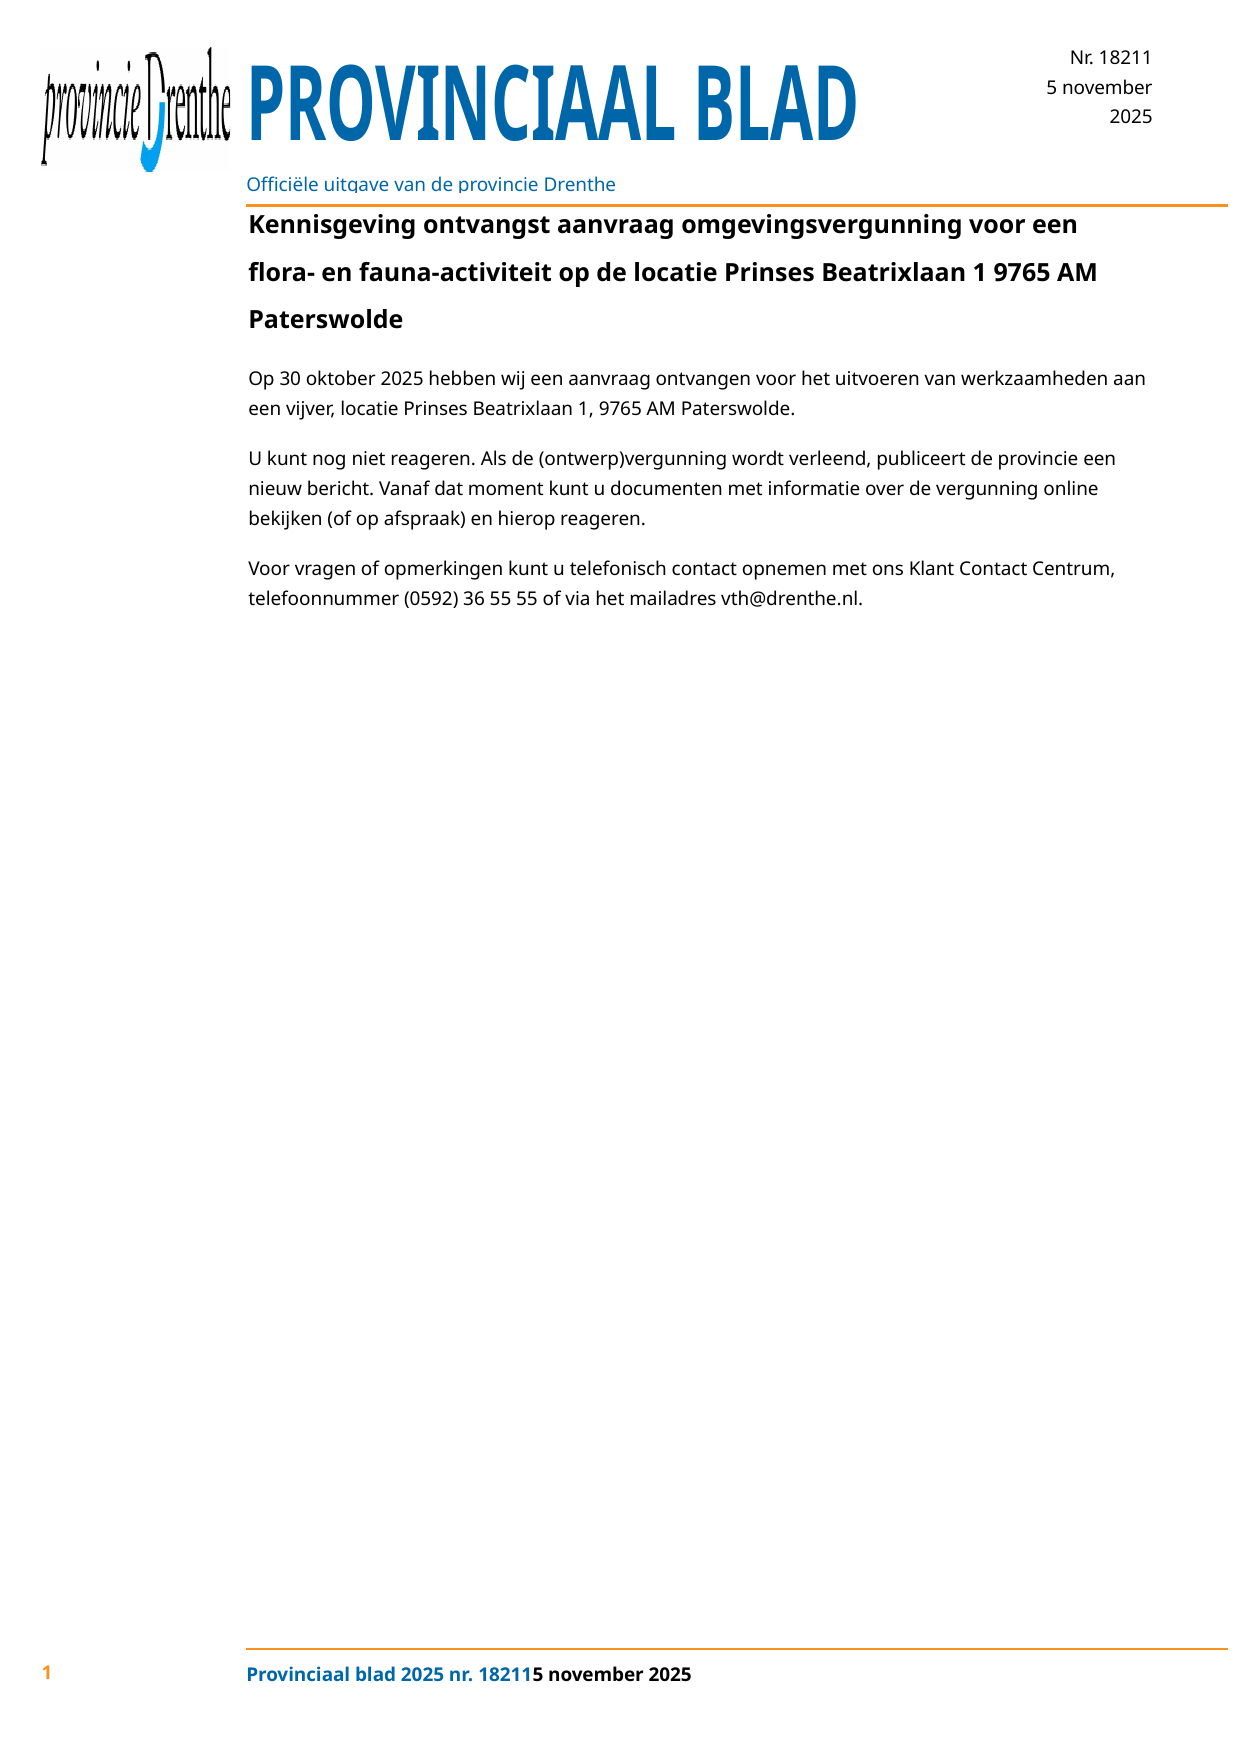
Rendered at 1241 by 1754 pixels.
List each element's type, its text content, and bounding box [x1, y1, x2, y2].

text Kennisgeving ontvangst aanvraag omgevingsvergunning voor een flora- en fauna-activiteit op de locatie Prinses Beatrixlaan 1 9765 AM Paterswolde [248, 207, 1152, 336]
text Voor vragen of opmerkingen kunt u telefonisch contact opnemen met ons Klant Contact Centrum, telefoonnummer (0592) 36 55 55 of via het mailadres vth@drenthe.nl. [248, 555, 1152, 610]
picture [41, 47, 231, 172]
text Op 30 oktober 2025 hebben wij een aanvraag ontvangen voor het uitvoeren van werkzaamheden aan een vijver, locatie Prinses Beatrixlaan 1, 9765 AM Paterswolde. [248, 366, 1152, 421]
text U kunt nog niet reageren. Als de (ontwerp)vergunning wordt verleend, publiceert de provincie een nieuw bericht. Vanaf dat moment kunt u documenten met informatie over de vergunning online bekijken (of op afspraak) en hierop reageren. [248, 446, 1152, 530]
